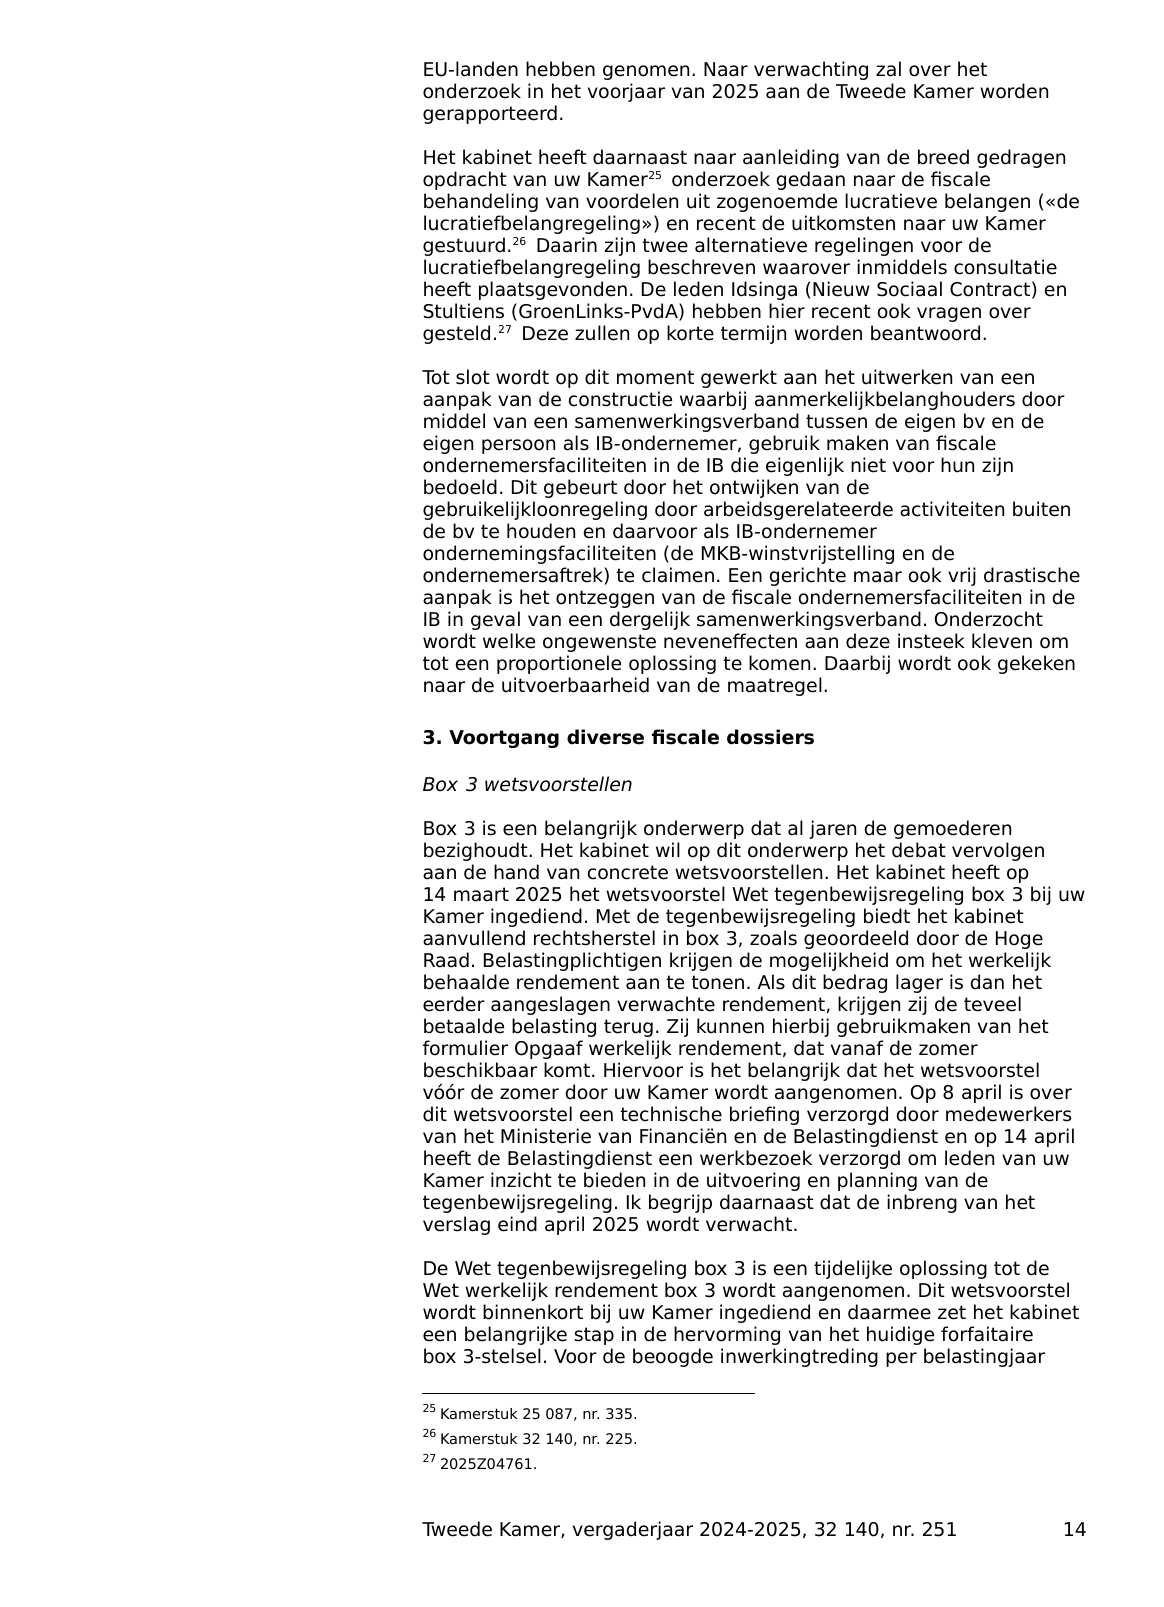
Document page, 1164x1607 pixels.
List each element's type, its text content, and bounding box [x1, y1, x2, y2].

text Tot slot wordt op dit moment gewerkt aan het uitwerken van een aanpak van de constructie waarbij aanmerkelijkbelanghouders door middel van een samenwerkingsverband tussen de eigen bv en de eigen persoon als IB-ondernemer, gebruik maken van fiscale ondernemersfaciliteiten in de IB die eigenlijk niet voor hun zijn bedoeld. Dit gebeurt door het ontwijken van de gebruikelijkloonregeling door arbeidsgerelateerde activiteiten buiten de bv te houden en daarvoor als IB-ondernemer ondernemingsfaciliteiten (de MKB-winstvrijstelling en de ondernemersaftrek) te claimen. Een gerichte maar ook vrij drastische aanpak is het ontzeggen van de fiscale ondernemersfaciliteiten in de IB in geval van een dergelijk samenwerkingsverband. Onderzocht wordt welke ongewenste neveneffecten aan deze insteek kleven om tot een proportionele oplossing te komen. Daarbij wordt ook gekeken naar de uitvoerbaarheid van de maatregel. [422, 367, 1087, 697]
text EU-landen hebben genomen. Naar verwachting zal over het onderzoek in het voorjaar van 2025 aan de Tweede Kamer worden gerapporteerd. [422, 59, 1087, 125]
subtitle Box 3 wetsvoorstellen [422, 774, 1087, 796]
text 2025Z04761. [422, 1452, 1087, 1474]
subtitle 3. Voortgang diverse fiscale dossiers [422, 727, 1087, 749]
text Het kabinet heeft daarnaast naar aanleiding van de breed gedragen opdracht van uw Kamer onderzoek gedaan naar de fiscale behandeling van voordelen uit zogenoemde lucratieve belangen («de lucratiefbelangregeling») en recent de uitkomsten naar uw Kamer gestuurd. Daarin zijn twee alternatieve regelingen voor de lucratiefbelangregeling beschreven waarover inmiddels consultatie heeft plaatsgevonden. De leden Idsinga (Nieuw Sociaal Contract) en Stultiens (GroenLinks-PvdA) hebben hier recent ook vragen over gesteld. Deze zullen op korte termijn worden beantwoord. [422, 147, 1087, 345]
text Kamerstuk 25 087, nr. 335. [422, 1402, 1087, 1424]
text De Wet tegenbewijsregeling box 3 is een tijdelijke oplossing tot de Wet werkelijk rendement box 3 wordt aangenomen. Dit wetsvoorstel wordt binnenkort bij uw Kamer ingediend en daarmee zet het kabinet een belangrijke stap in de hervorming van het huidige forfaitaire box 3-stelsel. Voor de beoogde inwerkingtreding per belastingjaar [422, 1258, 1087, 1368]
text Box 3 is een belangrijk onderwerp dat al jaren de gemoederen bezighoudt. Het kabinet wil op dit onderwerp het debat vervolgen aan de hand van concrete wetsvoorstellen. Het kabinet heeft op 14 maart 2025 het wetsvoorstel Wet tegenbewijsregeling box 3 bij uw Kamer ingediend. Met de tegenbewijsregeling biedt het kabinet aanvullend rechtsherstel in box 3, zoals geoordeeld door de Hoge Raad. Belastingplichtigen krijgen de mogelijkheid om het werkelijk behaalde rendement aan te tonen. Als dit bedrag lager is dan het eerder aangeslagen verwachte rendement, krijgen zij de teveel betaalde belasting terug. Zij kunnen hierbij gebruikmaken van het formulier Opgaaf werkelijk rendement, dat vanaf de zomer beschikbaar komt. Hiervoor is het belangrijk dat het wetsvoorstel vóór de zomer door uw Kamer wordt aangenomen. Op 8 april is over dit wetsvoorstel een technische briefing verzorgd door medewerkers van het Ministerie van Financiën en de Belastingdienst en op 14 april heeft de Belastingdienst een werkbezoek verzorgd om leden van uw Kamer inzicht te bieden in de uitvoering en planning van de tegenbewijsregeling. Ik begrijp daarnaast dat de inbreng van het verslag eind april 2025 wordt verwacht. [422, 818, 1087, 1236]
text Kamerstuk 32 140, nr. 225. [422, 1427, 1087, 1449]
